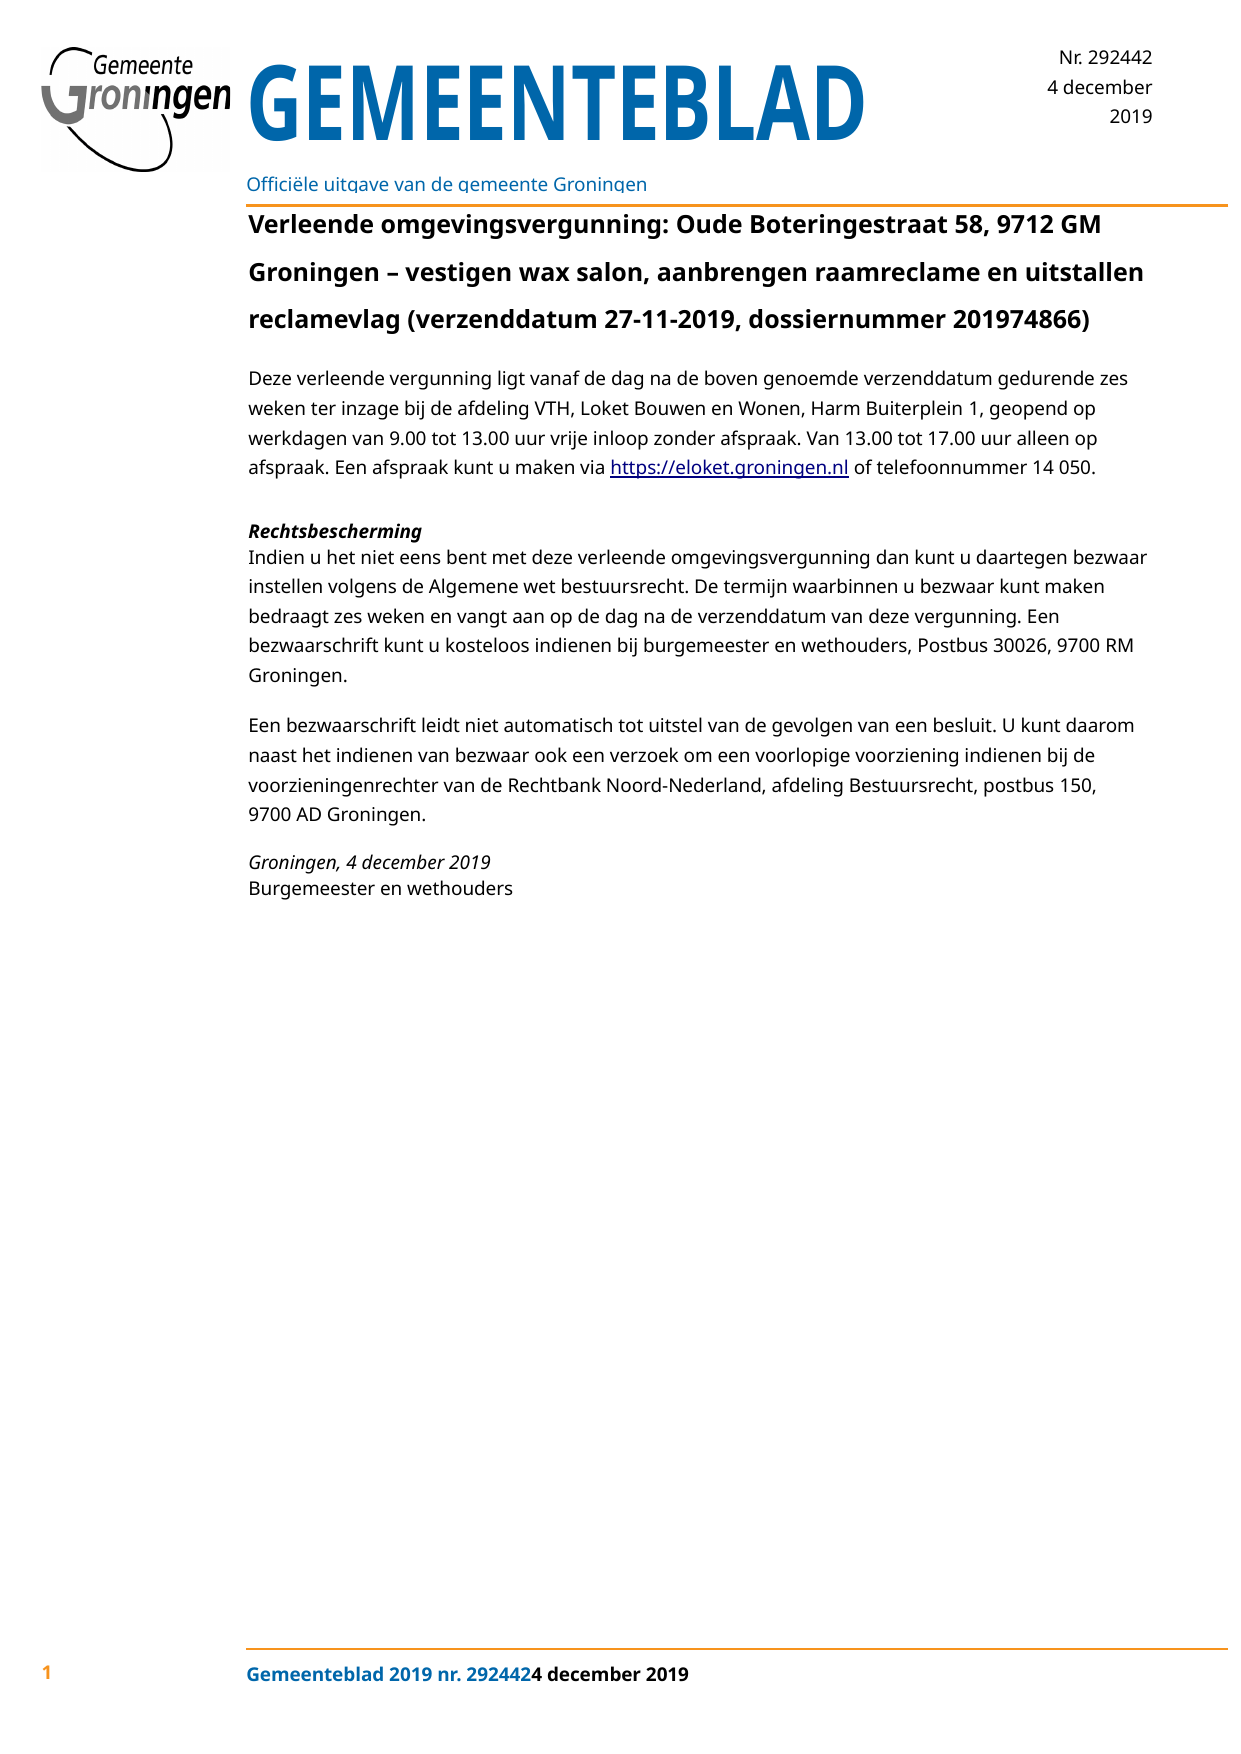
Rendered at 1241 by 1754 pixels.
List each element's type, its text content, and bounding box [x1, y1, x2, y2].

text Een bezwaarschrift leidt niet automatisch tot uitstel van de gevolgen van een besluit. U kunt daarom naast het indienen van bezwaar ook een verzoek om een voorlopige voorziening indienen bij de voorzieningenrechter van de Rechtbank Noord-Nederland, afdeling Bestuursrecht, postbus 150, 9700 AD Groningen. [248, 713, 1152, 827]
picture [41, 47, 231, 172]
text Indien u het niet eens bent met deze verleende omgevingsvergunning dan kunt u daartegen bezwaar instellen volgens de Algemene wet bestuursrecht. De termijn waarbinnen u bezwaar kunt maken bedraagt zes weken en vangt aan op de dag na de verzenddatum van deze vergunning. Een bezwaarschrift kunt u kosteloos indienen bij burgemeester en wethouders, Postbus 30026, 9700 RM Groningen. [248, 544, 1152, 688]
text Deze verleende vergunning ligt vanaf de dag na de boven genoemde verzenddatum gedurende zes weken ter inzage bij de afdeling VTH, Loket Bouwen en Wonen, Harm Buiterplein 1, geopend op werkdagen van 9.00 tot 13.00 uur vrije inloop zonder afspraak. Van 13.00 tot 17.00 uur alleen op afspraak. Een afspraak kunt u maken via https://eloket.groningen.nl of telefoonnummer 14 050. [248, 366, 1152, 480]
text Burgemeester en wethouders [248, 875, 1152, 901]
text Verleende omgevingsvergunning: Oude Boteringestraat 58, 9712 GM Groningen – vestigen wax salon, aanbrengen raamreclame en uitstallen reclamevlag (verzenddatum 27-11-2019, dossiernummer 201974866) [248, 207, 1152, 336]
text Rechtsbescherming [248, 518, 1152, 544]
text Groningen, 4 december 2019 [248, 849, 1152, 875]
